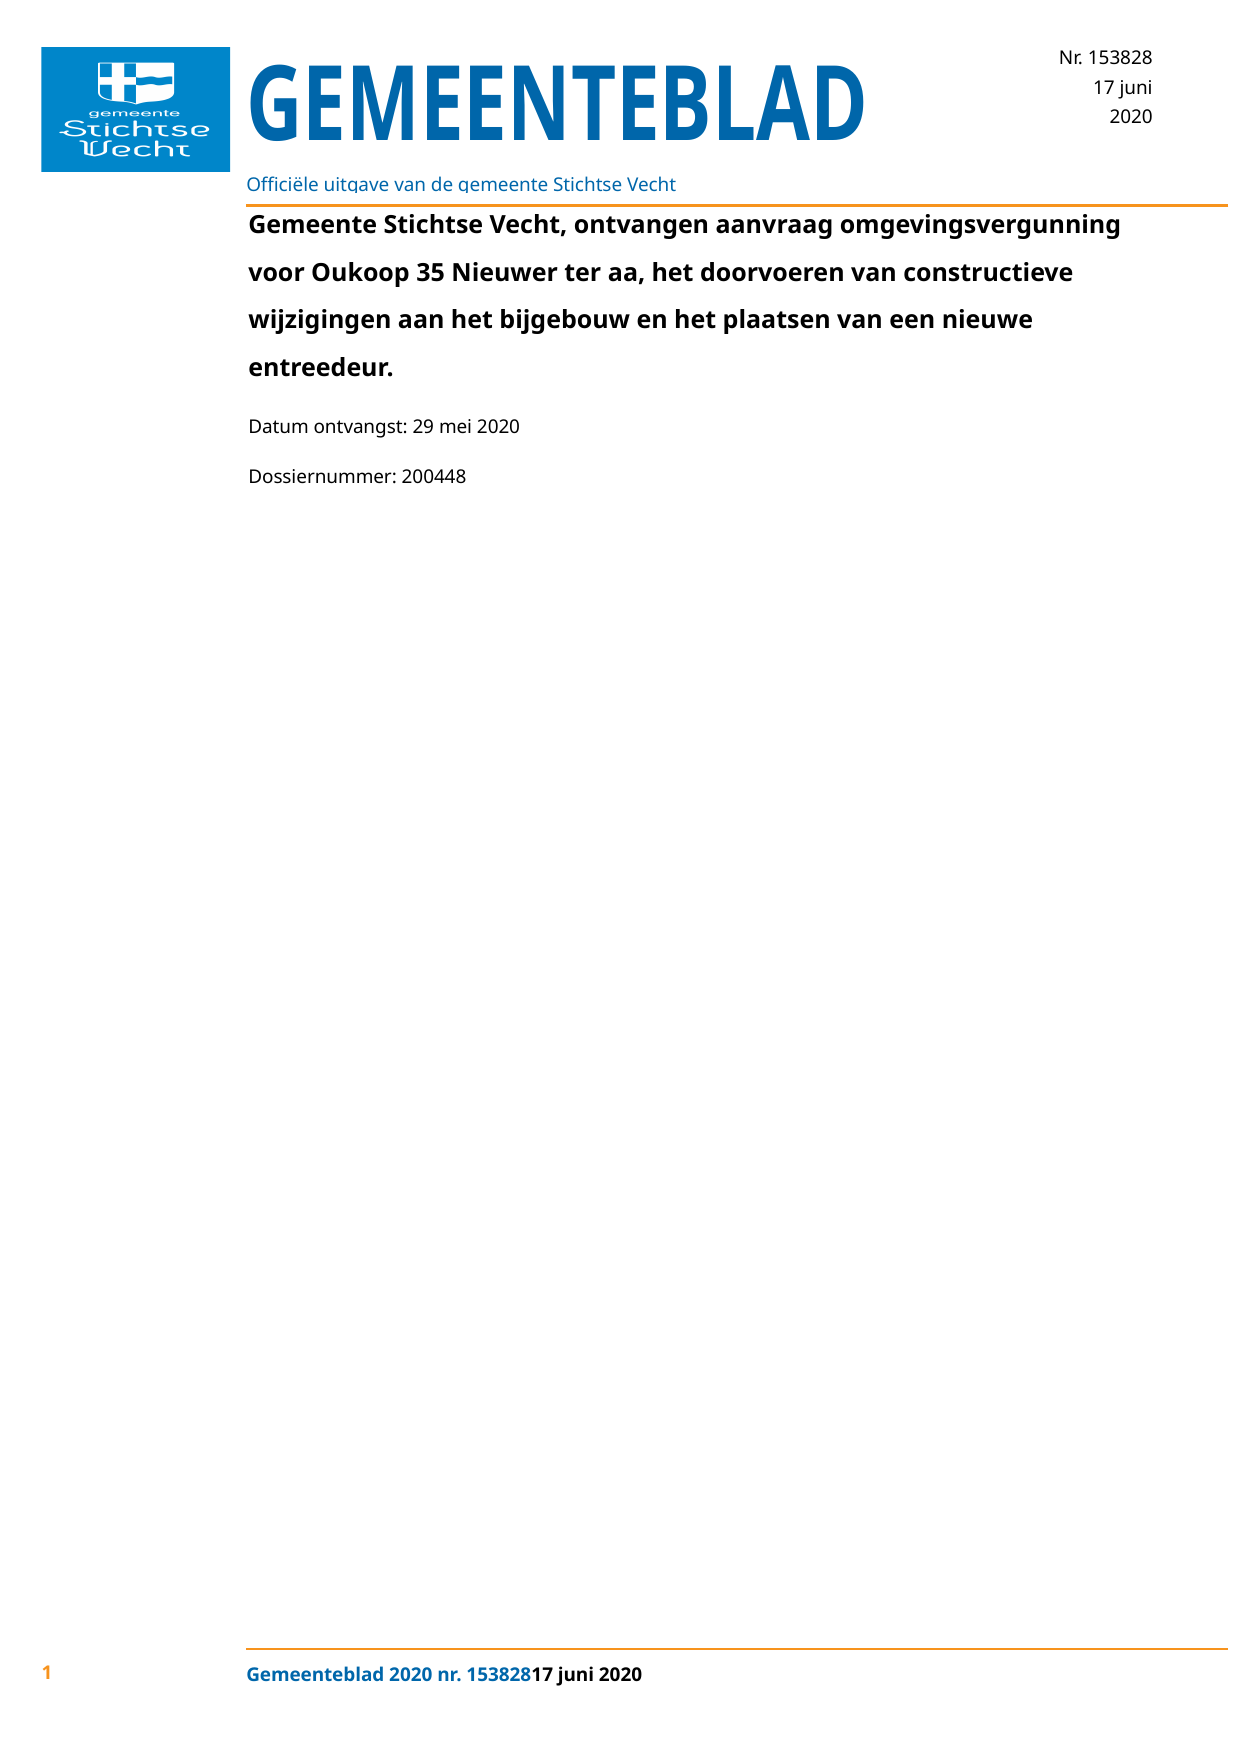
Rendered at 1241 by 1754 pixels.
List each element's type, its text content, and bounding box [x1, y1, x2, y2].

text Datum ontvangst: 29 mei 2020 [248, 413, 1152, 439]
picture [137, 63, 174, 103]
picture [99, 63, 135, 101]
text Gemeente Stichtse Vecht, ontvangen aanvraag omgevingsvergunning voor Oukoop 35 Nieuwer ter aa, het doorvoeren van constructieve wijzigingen aan het bijgebouw en het plaatsen van een nieuwe entreedeur. [248, 207, 1152, 384]
text Dossiernummer: 200448 [248, 463, 1152, 489]
